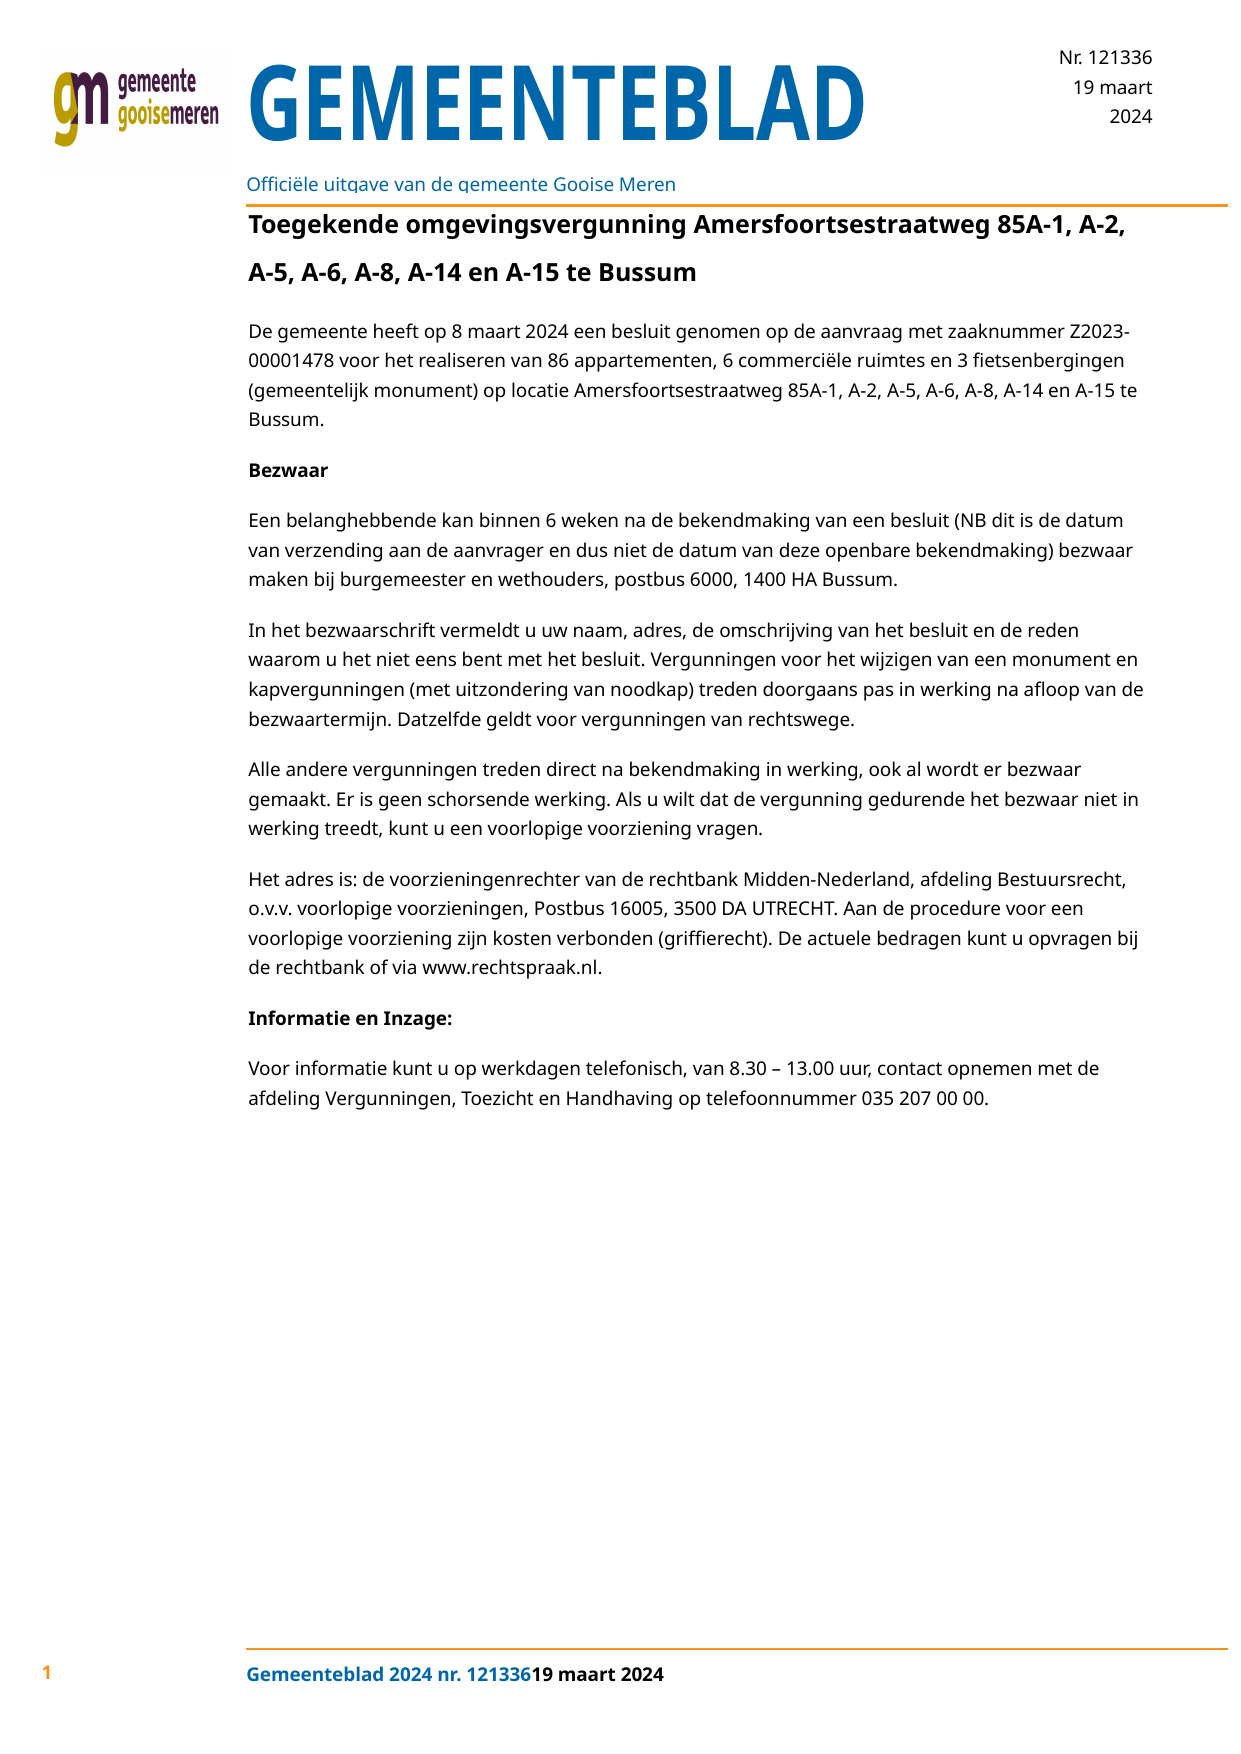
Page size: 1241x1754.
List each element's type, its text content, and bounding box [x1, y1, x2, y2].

text Bezwaar [248, 457, 1152, 483]
text Informatie en Inzage: [248, 1005, 1152, 1031]
text Een belanghebbende kan binnen 6 weken na de bekendmaking van een besluit (NB dit is de datum van verzending aan de aanvrager en dus niet de datum van deze openbare bekendmaking) bezwaar maken bij burgemeester en wethouders, postbus 6000, 1400 HA Bussum. [248, 507, 1152, 592]
text In het bezwaarschrift vermeldt u uw naam, adres, de omschrijving van het besluit en de reden waarom u het niet eens bent met het besluit. Vergunningen voor het wijzigen van een monument en kapvergunningen (met uitzondering van noodkap) treden doorgaans pas in werking na afloop van de bezwaartermijn. Datzelfde geldt voor vergunningen van rechtswege. [248, 617, 1152, 732]
text Toegekende omgevingsvergunning Amersfoortsestraatweg 85A-1, A-2, A-5, A-6, A-8, A-14 en A-15 te Bussum [248, 207, 1152, 288]
picture [41, 47, 231, 172]
text Voor informatie kunt u op werkdagen telefonisch, van 8.30 – 13.00 uur, contact opnemen met de afdeling Vergunningen, Toezicht en Handhaving op telefoonnummer 035 207 00 00. [248, 1055, 1152, 1111]
text Het adres is: de voorzieningenrechter van de rechtbank Midden-Nederland, afdeling Bestuursrecht, o.v.v. voorlopige voorzieningen, Postbus 16005, 3500 DA UTRECHT. Aan de procedure voor een voorlopige voorziening zijn kosten verbonden (griffierecht). De actuele bedragen kunt u opvragen bij de rechtbank of via www.rechtspraak.nl. [248, 866, 1152, 980]
text De gemeente heeft op 8 maart 2024 een besluit genomen op de aanvraag met zaaknummer Z2023-00001478 voor het realiseren van 86 appartementen, 6 commerciële ruimtes en 3 fietsenbergingen (gemeentelijk monument) op locatie Amersfoortsestraatweg 85A-1, A-2, A-5, A-6, A-8, A-14 en A-15 te Bussum. [248, 318, 1152, 432]
text Alle andere vergunningen treden direct na bekendmaking in werking, ook al wordt er bezwaar gemaakt. Er is geen schorsende werking. Als u wilt dat de vergunning gedurende het bezwaar niet in werking treedt, kunt u een voorlopige voorziening vragen. [248, 756, 1152, 841]
